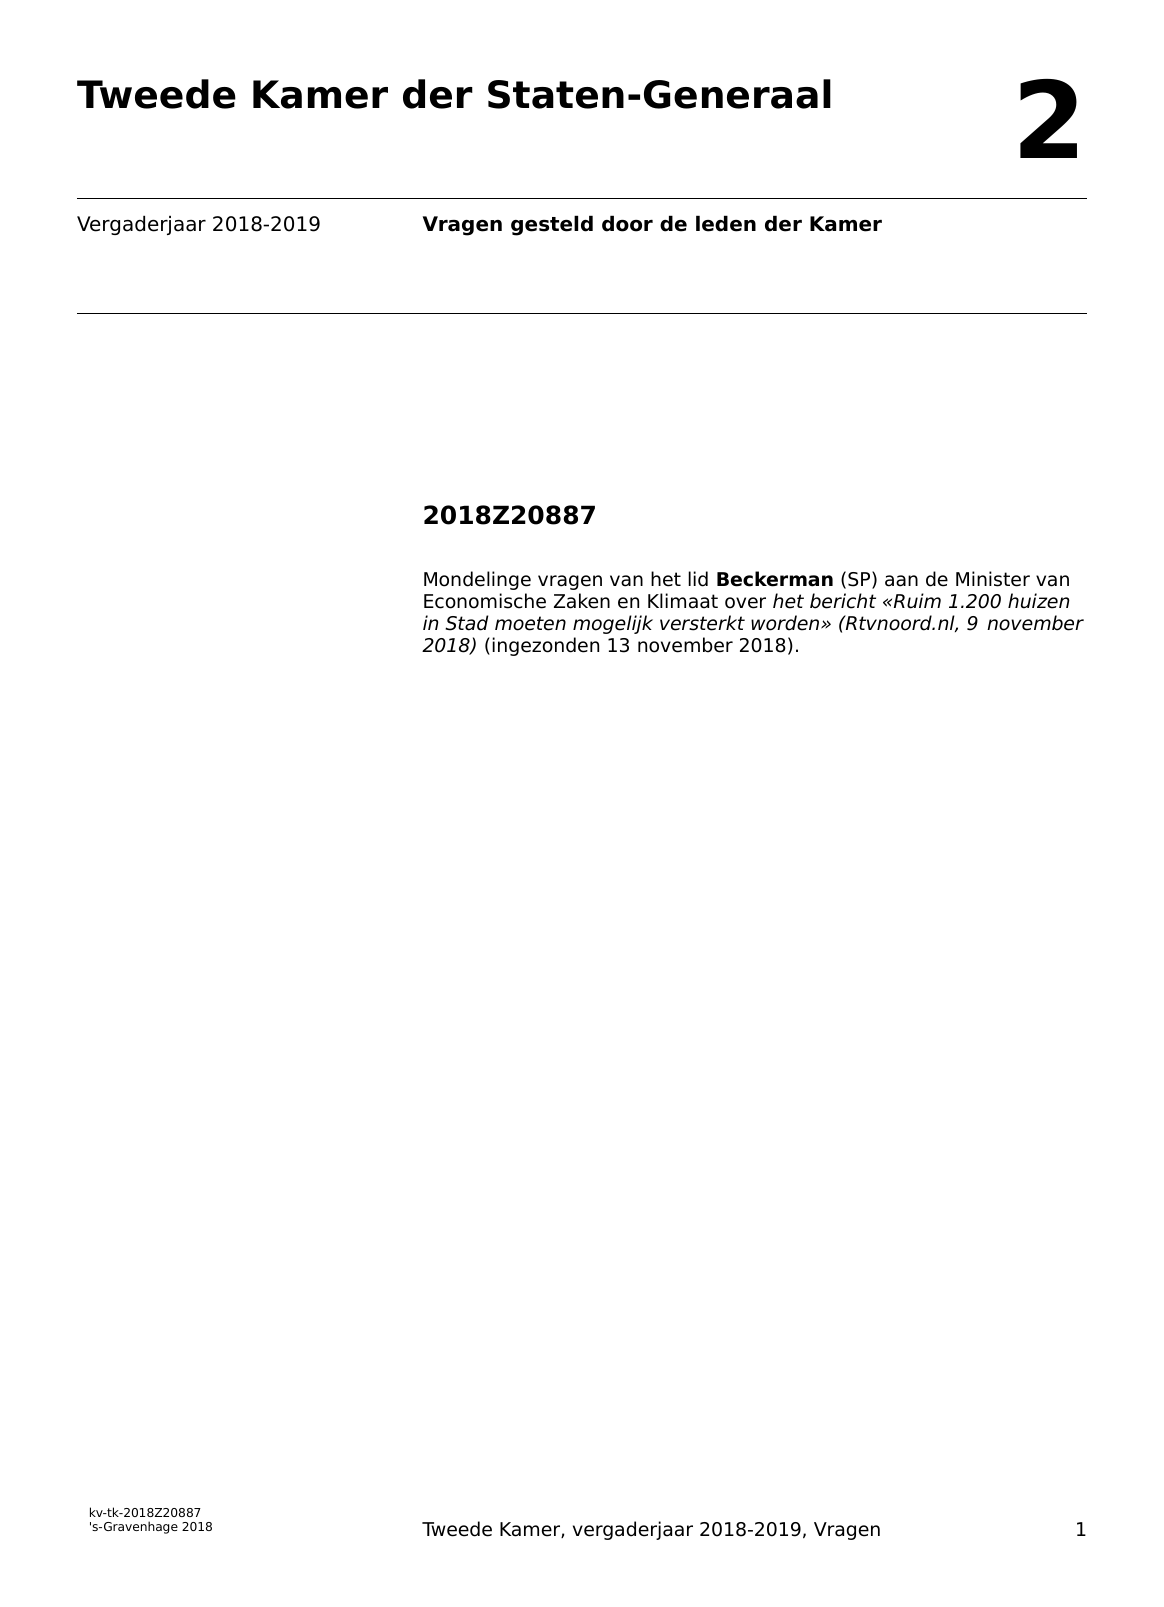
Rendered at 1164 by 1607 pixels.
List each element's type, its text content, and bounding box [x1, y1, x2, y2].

table_cell Vergaderjaar 2018-2019 [77, 199, 422, 313]
text Mondelinge vragen van het lid Beckerman (SP) aan de Minister van Economische Zaken en Klimaat over het bericht «Ruim 1.200 huizen in Stad moeten mogelijk versterkt worden» (Rtvnoord.nl, 9 november 2018) (ingezonden 13 november 2018). [422, 569, 1087, 657]
text 2018Z20887 [422, 501, 1087, 531]
table_header 2 [886, 59, 1087, 198]
text 's-Gravenhage 2018 [88, 1520, 323, 1534]
table_cell Vragen gesteld door de leden der Kamer [422, 199, 1087, 313]
text kv-tk-2018Z20887 [88, 1506, 323, 1520]
table_header Tweede Kamer der Staten-Generaal [77, 59, 886, 198]
